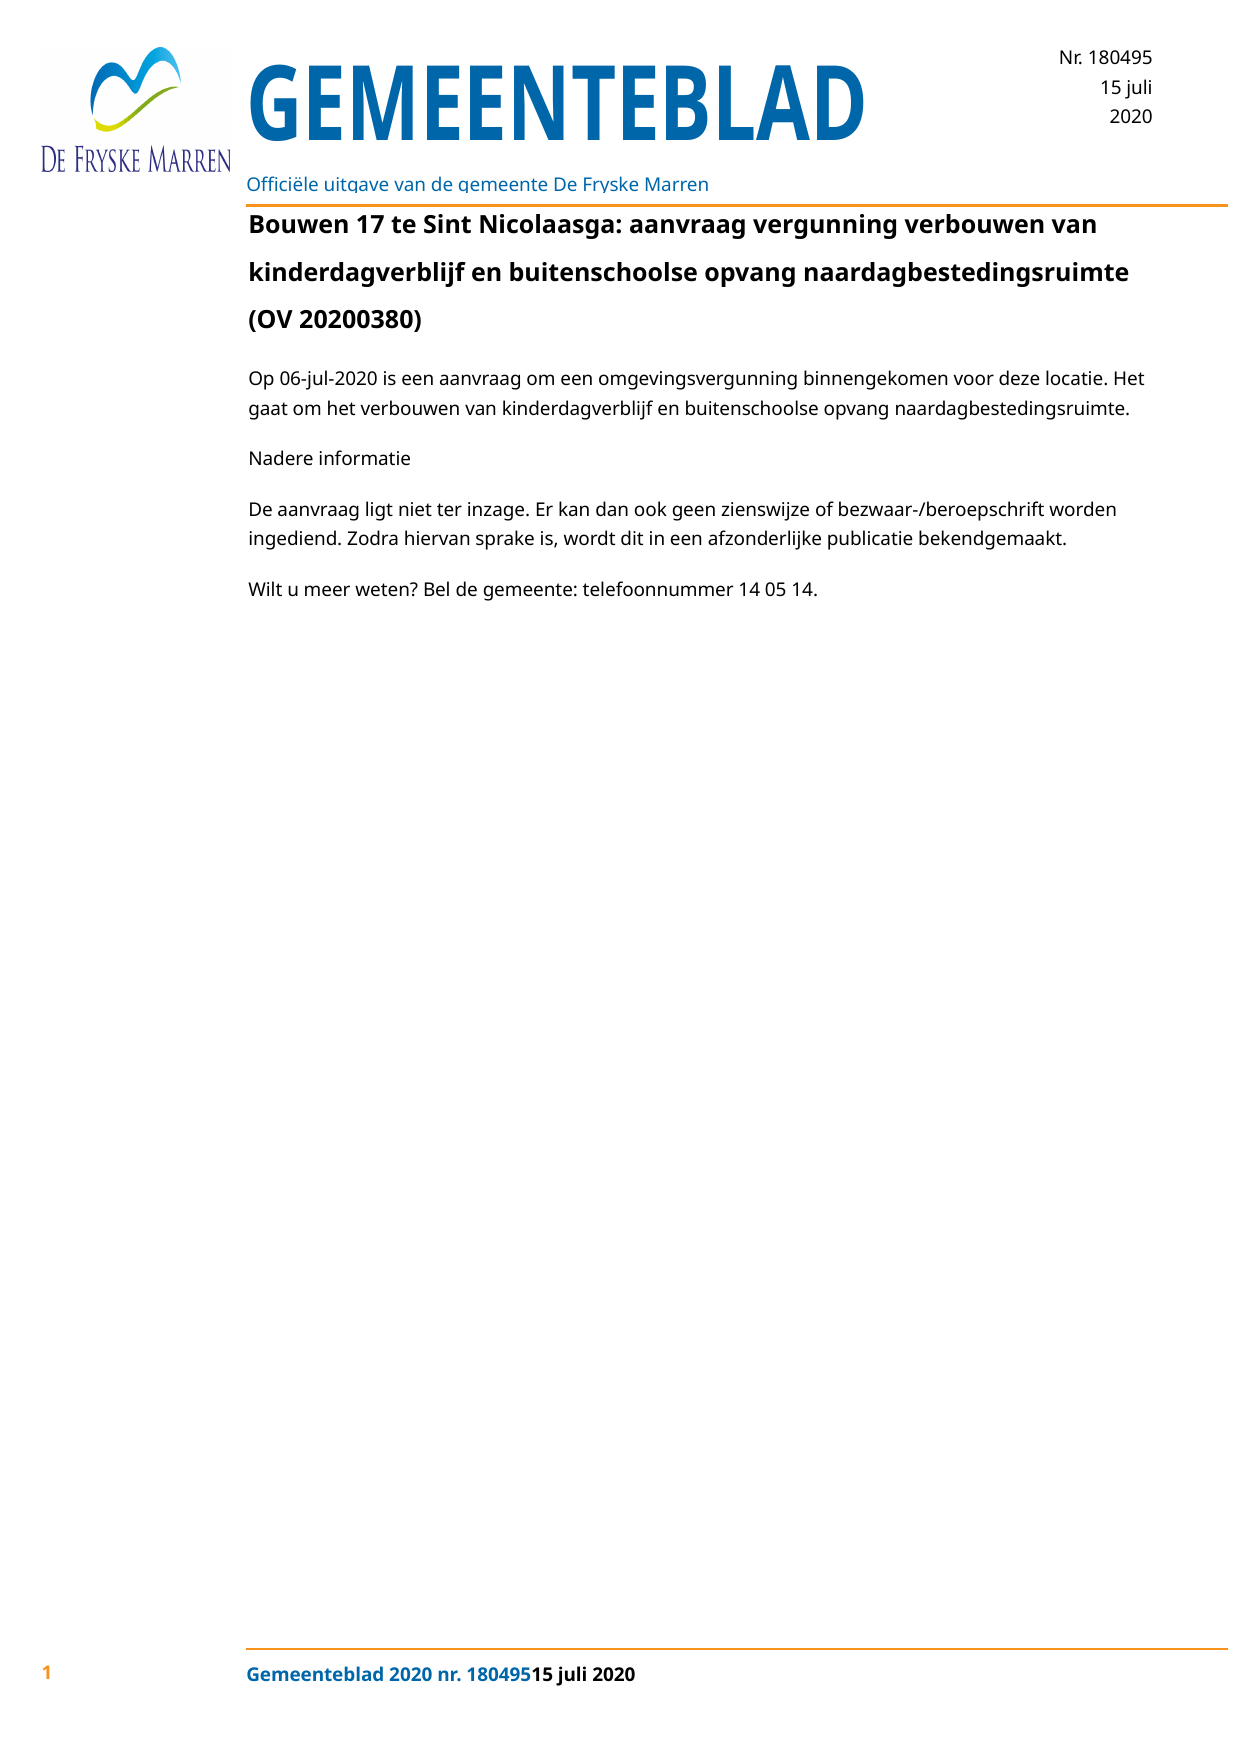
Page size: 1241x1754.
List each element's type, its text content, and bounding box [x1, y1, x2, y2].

text Op 06-jul-2020 is een aanvraag om een omgevingsvergunning binnengekomen voor deze locatie. Het gaat om het verbouwen van kinderdagverblijf en buitenschoolse opvang naardagbestedingsruimte. [248, 366, 1152, 421]
picture [41, 47, 231, 172]
text De aanvraag ligt niet ter inzage. Er kan dan ook geen zienswijze of bezwaar-/beroepschrift worden ingediend. Zodra hiervan sprake is, wordt dit in een afzonderlijke publicatie bekendgemaakt. [248, 496, 1152, 551]
text Nadere informatie [248, 446, 1152, 471]
text Bouwen 17 te Sint Nicolaasga: aanvraag vergunning verbouwen van kinderdagverblijf en buitenschoolse opvang naardagbestedingsruimte (OV 20200380) [248, 207, 1152, 336]
text Wilt u meer weten? Bel de gemeente: telefoonnummer 14 05 14. [248, 576, 1152, 602]
